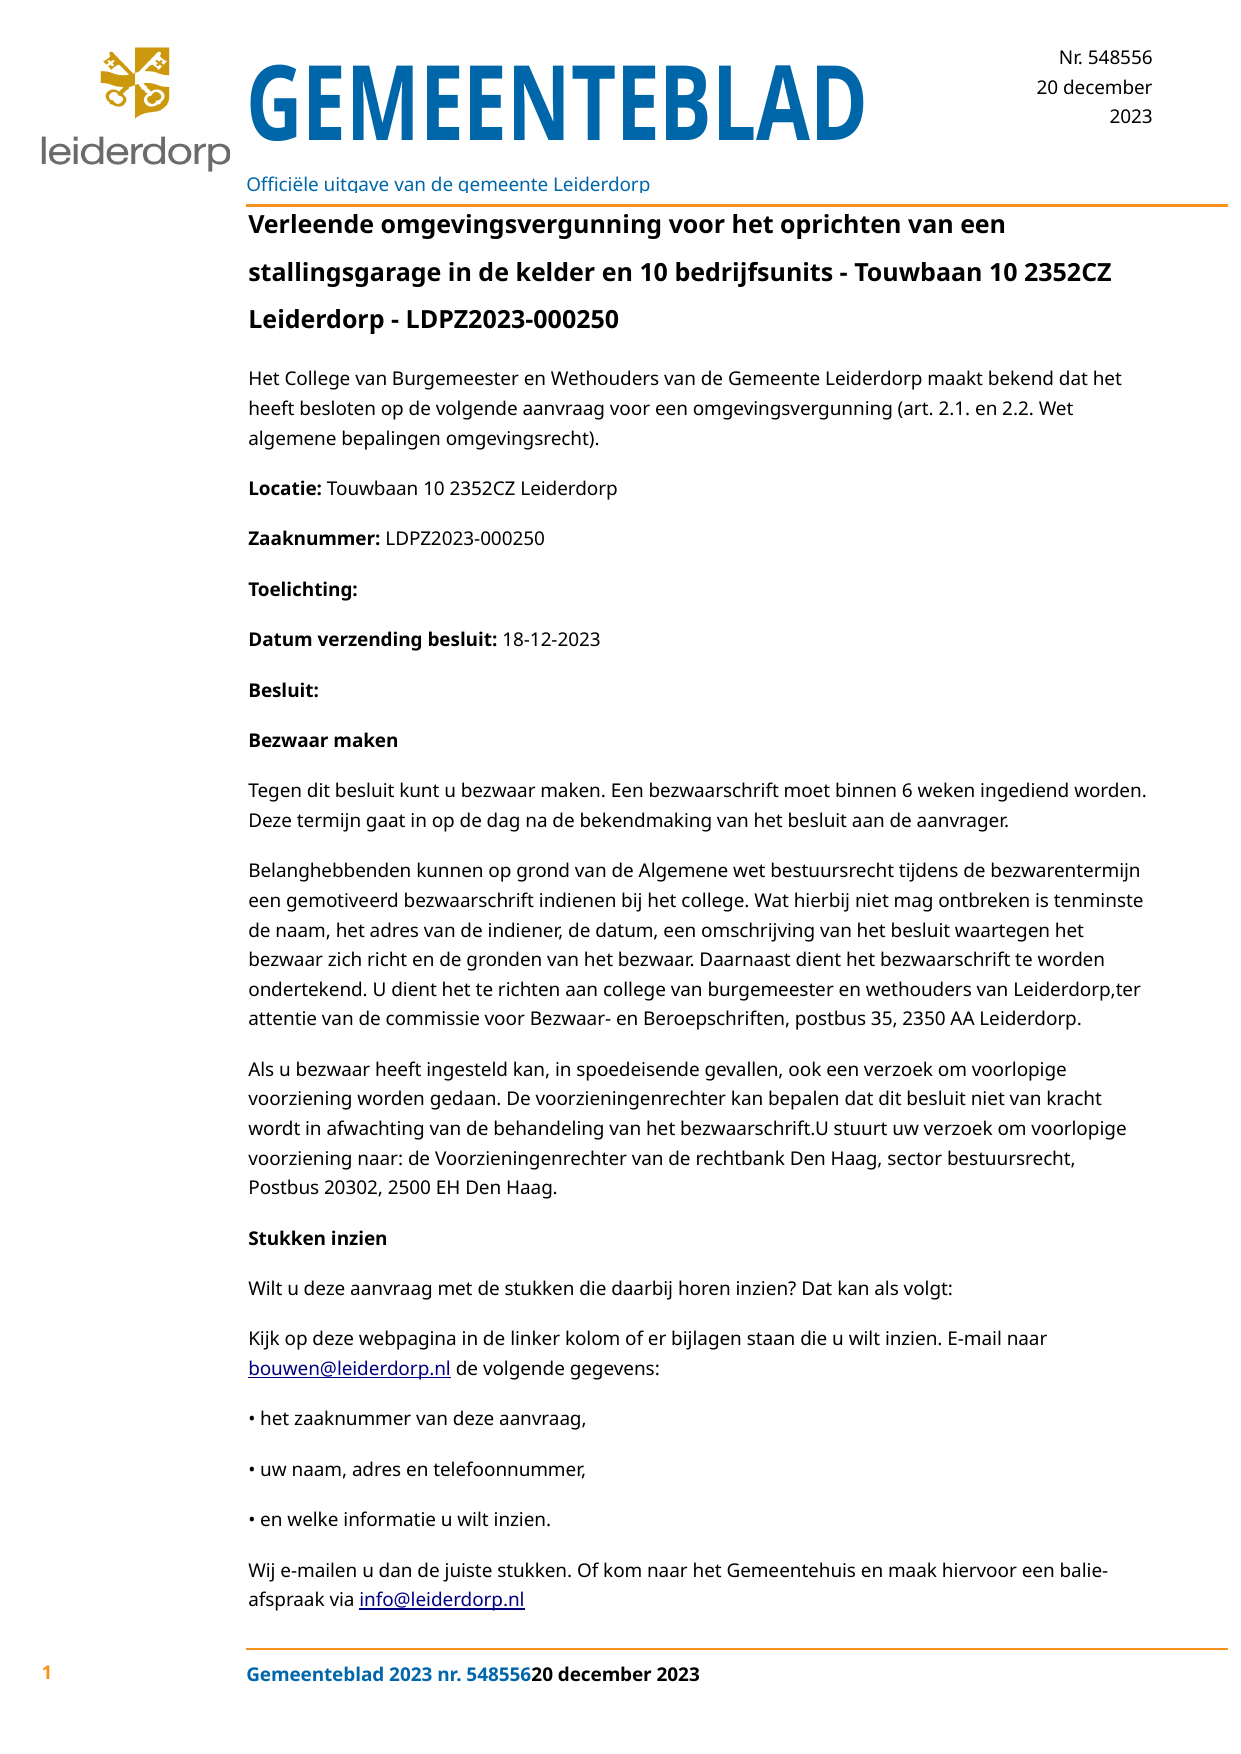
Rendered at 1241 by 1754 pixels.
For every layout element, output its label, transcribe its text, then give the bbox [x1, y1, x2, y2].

text • en welke informatie u wilt inzien. [248, 1506, 1152, 1532]
text Als u bezwaar heeft ingesteld kan, in spoedeisende gevallen, ook een verzoek om voorlopige voorziening worden gedaan. De voorzieningenrechter kan bepalen dat dit besluit niet van kracht wordt in afwachting van de behandeling van het bezwaarschrift.U stuurt uw verzoek om voorlopige voorziening naar: de Voorzieningenrechter van de rechtbank Den Haag, sector bestuursrecht, Postbus 20302, 2500 EH Den Haag. [248, 1056, 1152, 1200]
text Bezwaar maken [248, 727, 1152, 753]
text • het zaaknummer van deze aanvraag, [248, 1406, 1152, 1431]
text Stukken inzien [248, 1225, 1152, 1250]
text Verleende omgevingsvergunning voor het oprichten van een stallingsgarage in de kelder en 10 bedrijfsunits - Touwbaan 10 2352CZ Leiderdorp - LDPZ2023-000250 [248, 207, 1152, 336]
text Besluit: [248, 677, 1152, 702]
text Belanghebbenden kunnen op grond van de Algemene wet bestuursrecht tijdens de bezwarentermijn een gemotiveerd bezwaarschrift indienen bij het college. Wat hierbij niet mag ontbreken is tenminste de naam, het adres van de indiener, de datum, een omschrijving van het besluit waartegen het bezwaar zich richt en de gronden van het bezwaar. Daarnaast dient het bezwaarschrift te worden ondertekend. U dient het te richten aan college van burgemeester en wethouders van Leiderdorp,ter attentie van de commissie voor Bezwaar- en Beroepschriften, postbus 35, 2350 AA Leiderdorp. [248, 858, 1152, 1031]
text Zaaknummer: LDPZ2023-000250 [248, 526, 1152, 551]
text Wij e-mailen u dan de juiste stukken. Of kom naar het Gemeentehuis en maak hiervoor een balie-afspraak via info@leiderdorp.nl [248, 1557, 1152, 1612]
text Wilt u deze aanvraag met de stukken die daarbij horen inzien? Dat kan als volgt: [248, 1275, 1152, 1301]
text Kijk op deze webpagina in de linker kolom of er bijlagen staan die u wilt inzien. E-mail naar bouwen@leiderdorp.nl de volgende gegevens: [248, 1326, 1152, 1381]
text Locatie: Touwbaan 10 2352CZ Leiderdorp [248, 475, 1152, 501]
picture [41, 47, 231, 172]
text Het College van Burgemeester en Wethouders van de Gemeente Leiderdorp maakt bekend dat het heeft besloten op de volgende aanvraag voor een omgevingsvergunning (art. 2.1. en 2.2. Wet algemene bepalingen omgevingsrecht). [248, 366, 1152, 450]
text Tegen dit besluit kunt u bezwaar maken. Een bezwaarschrift moet binnen 6 weken ingediend worden. Deze termijn gaat in op de dag na de bekendmaking van het besluit aan de aanvrager. [248, 778, 1152, 833]
text Toelichting: [248, 576, 1152, 602]
text Datum verzending besluit: 18-12-2023 [248, 626, 1152, 652]
text • uw naam, adres en telefoonnummer, [248, 1456, 1152, 1482]
